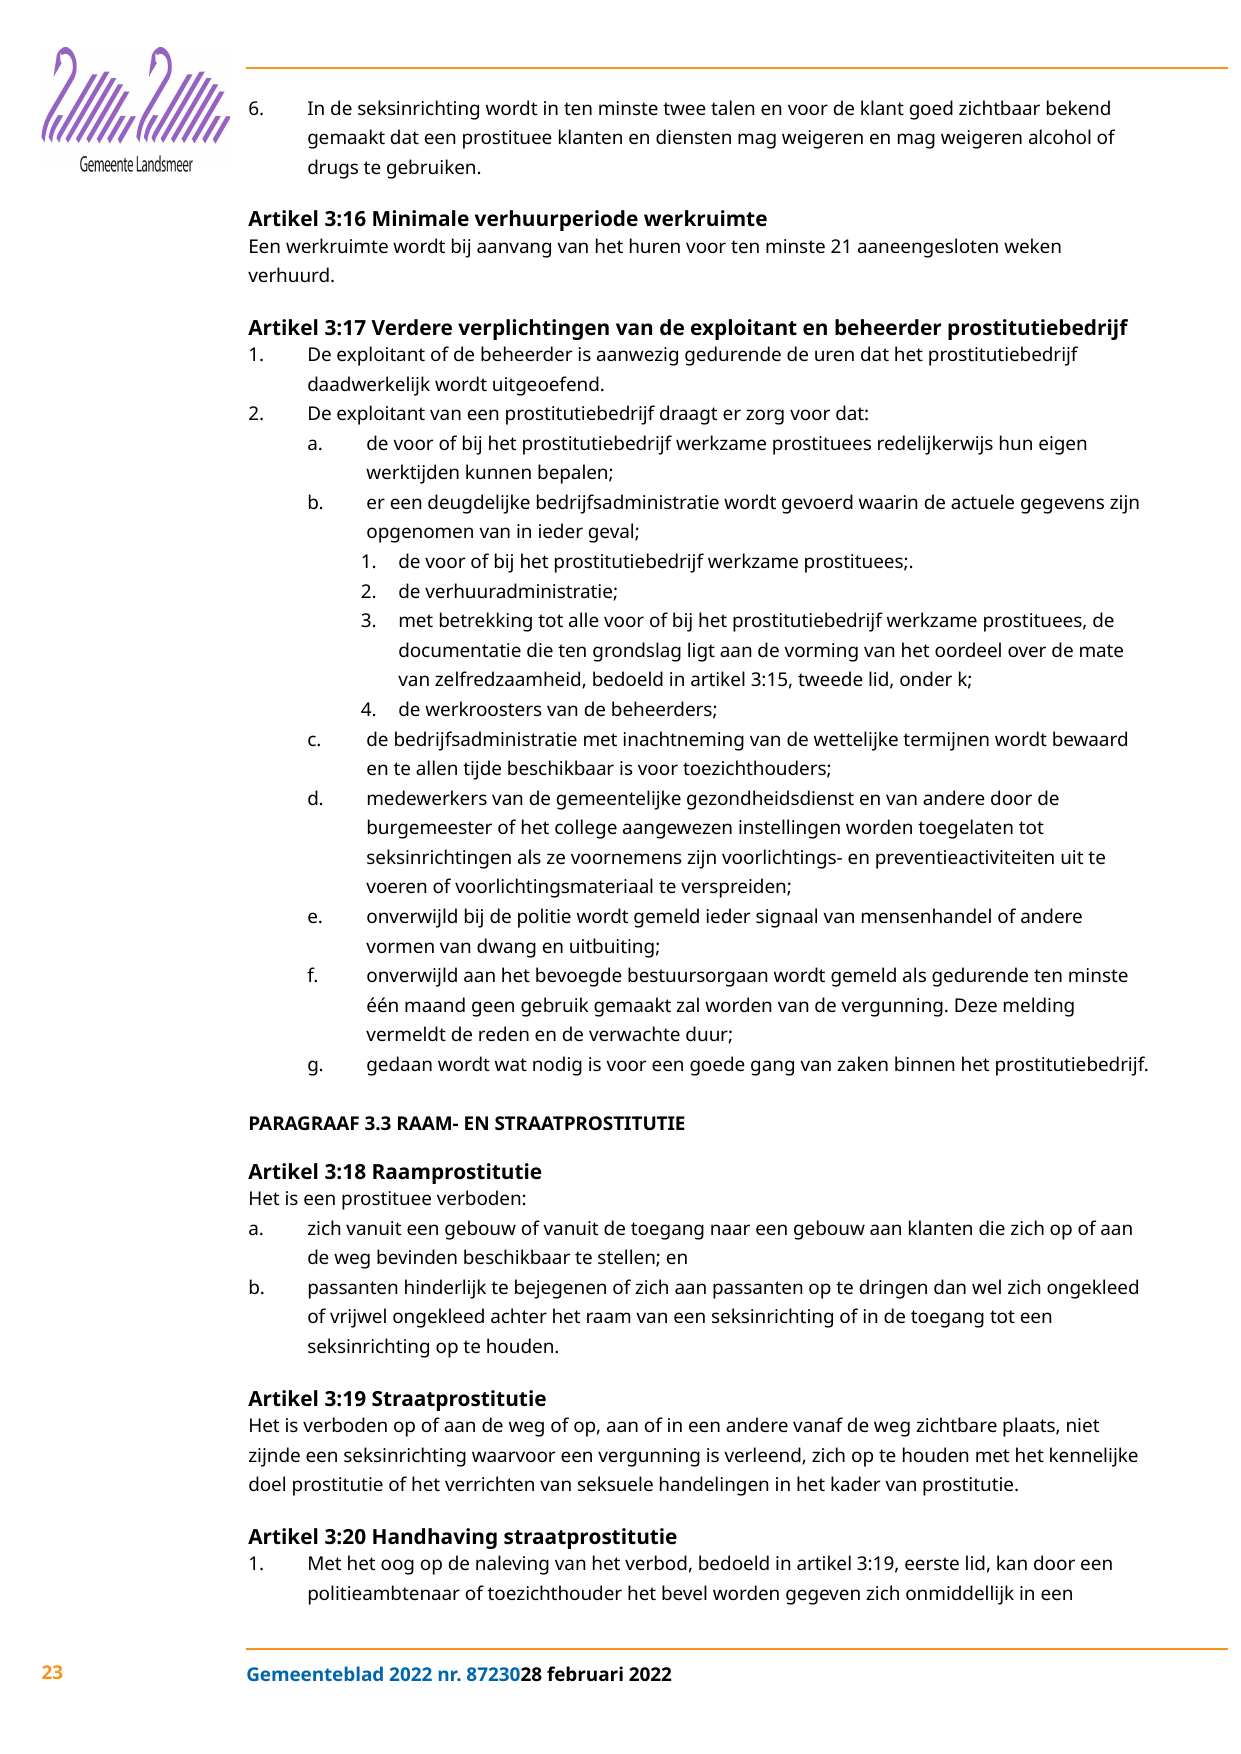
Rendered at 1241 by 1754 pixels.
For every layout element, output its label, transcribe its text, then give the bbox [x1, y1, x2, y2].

list de voor of bij het prostitutiebedrijf werkzame prostituees;. [361, 548, 1152, 574]
text PARAGRAAF 3.3 RAAM- EN STRAATPROSTITUTIE [248, 1110, 1152, 1136]
list passanten hinderlijk te bejegenen of zich aan passanten op te dringen dan wel zich ongekleed of vrijwel ongekleed achter het raam van een seksinrichting of in de toegang tot een seksinrichting op te houden. [248, 1274, 1152, 1359]
text Het is een prostituee verboden: [248, 1185, 1152, 1211]
list Met het oog op de naleving van het verbod, bedoeld in artikel 3:19, eerste lid, kan door een politieambtenaar of toezichthouder het bevel worden gegeven zich onmiddellijk in een [248, 1550, 1152, 1606]
text Het is verboden op of aan de weg of op, aan of in een andere vanaf de weg zichtbare plaats, niet zijnde een seksinrichting waarvoor een vergunning is verleend, zich op te houden met het kennelijke doel prostitutie of het verrichten van seksuele handelingen in het kader van prostitutie. [248, 1412, 1152, 1497]
list er een deugdelijke bedrijfsadministratie wordt gevoerd waarin de actuele gegevens zijn opgenomen van in ieder geval; [307, 489, 1152, 544]
list medewerkers van de gemeentelijke gezondheidsdienst en van andere door de burgemeester of het college aangewezen instellingen worden toegelaten tot seksinrichtingen als ze voornemens zijn voorlichtings- en preventieactiviteiten uit te voeren of voorlichtingsmateriaal te verspreiden; [307, 785, 1152, 899]
text Artikel 3:20 Handhaving straatprostitutie [248, 1522, 1152, 1550]
list gedaan wordt wat nodig is voor een goede gang van zaken binnen het prostitutiebedrijf. [307, 1051, 1152, 1077]
text Artikel 3:17 Verdere verplichtingen van de exploitant en beheerder prostitutiebedrijf [248, 313, 1152, 341]
list de verhuuradministratie; [361, 578, 1152, 604]
list onverwijld aan het bevoegde bestuursorgaan wordt gemeld als gedurende ten minste één maand geen gebruik gemaakt zal worden van de vergunning. Deze melding vermeldt de reden en de verwachte duur; [307, 962, 1152, 1047]
text Artikel 3:19 Straatprostitutie [248, 1384, 1152, 1412]
list de voor of bij het prostitutiebedrijf werkzame prostituees redelijkerwijs hun eigen werktijden kunnen bepalen; [307, 430, 1152, 485]
list De exploitant van een prostitutiebedrijf draagt er zorg voor dat: [248, 400, 1152, 426]
list de werkroosters van de beheerders; [361, 696, 1152, 722]
list de bedrijfsadministratie met inachtneming van de wettelijke termijnen wordt bewaard en te allen tijde beschikbaar is voor toezichthouders; [307, 726, 1152, 781]
text Artikel 3:16 Minimale verhuurperiode werkruimte [248, 204, 1152, 233]
list met betrekking tot alle voor of bij het prostitutiebedrijf werkzame prostituees, de documentatie die ten grondslag ligt aan de vorming van het oordeel over de mate van zelfredzaamheid, bedoeld in artikel 3:15, tweede lid, onder k; [361, 607, 1152, 692]
list zich vanuit een gebouw of vanuit de toegang naar een gebouw aan klanten die zich op of aan de weg bevinden beschikbaar te stellen; en [248, 1215, 1152, 1270]
list In de seksinrichting wordt in ten minste twee talen en voor de klant goed zichtbaar bekend gemaakt dat een prostituee klanten en diensten mag weigeren en mag weigeren alcohol of drugs te gebruiken. [248, 95, 1152, 180]
list onverwijld bij de politie wordt gemeld ieder signaal van mensenhandel of andere vormen van dwang en uitbuiting; [307, 903, 1152, 959]
list De exploitant of de beheerder is aanwezig gedurende de uren dat het prostitutiebedrijf daadwerkelijk wordt uitgeoefend. [248, 341, 1152, 397]
text Artikel 3:18 Raamprostitutie [248, 1157, 1152, 1185]
text Een werkruimte wordt bij aanvang van het huren voor ten minste 21 aaneengesloten weken verhuurd. [248, 233, 1152, 288]
picture [41, 47, 231, 172]
